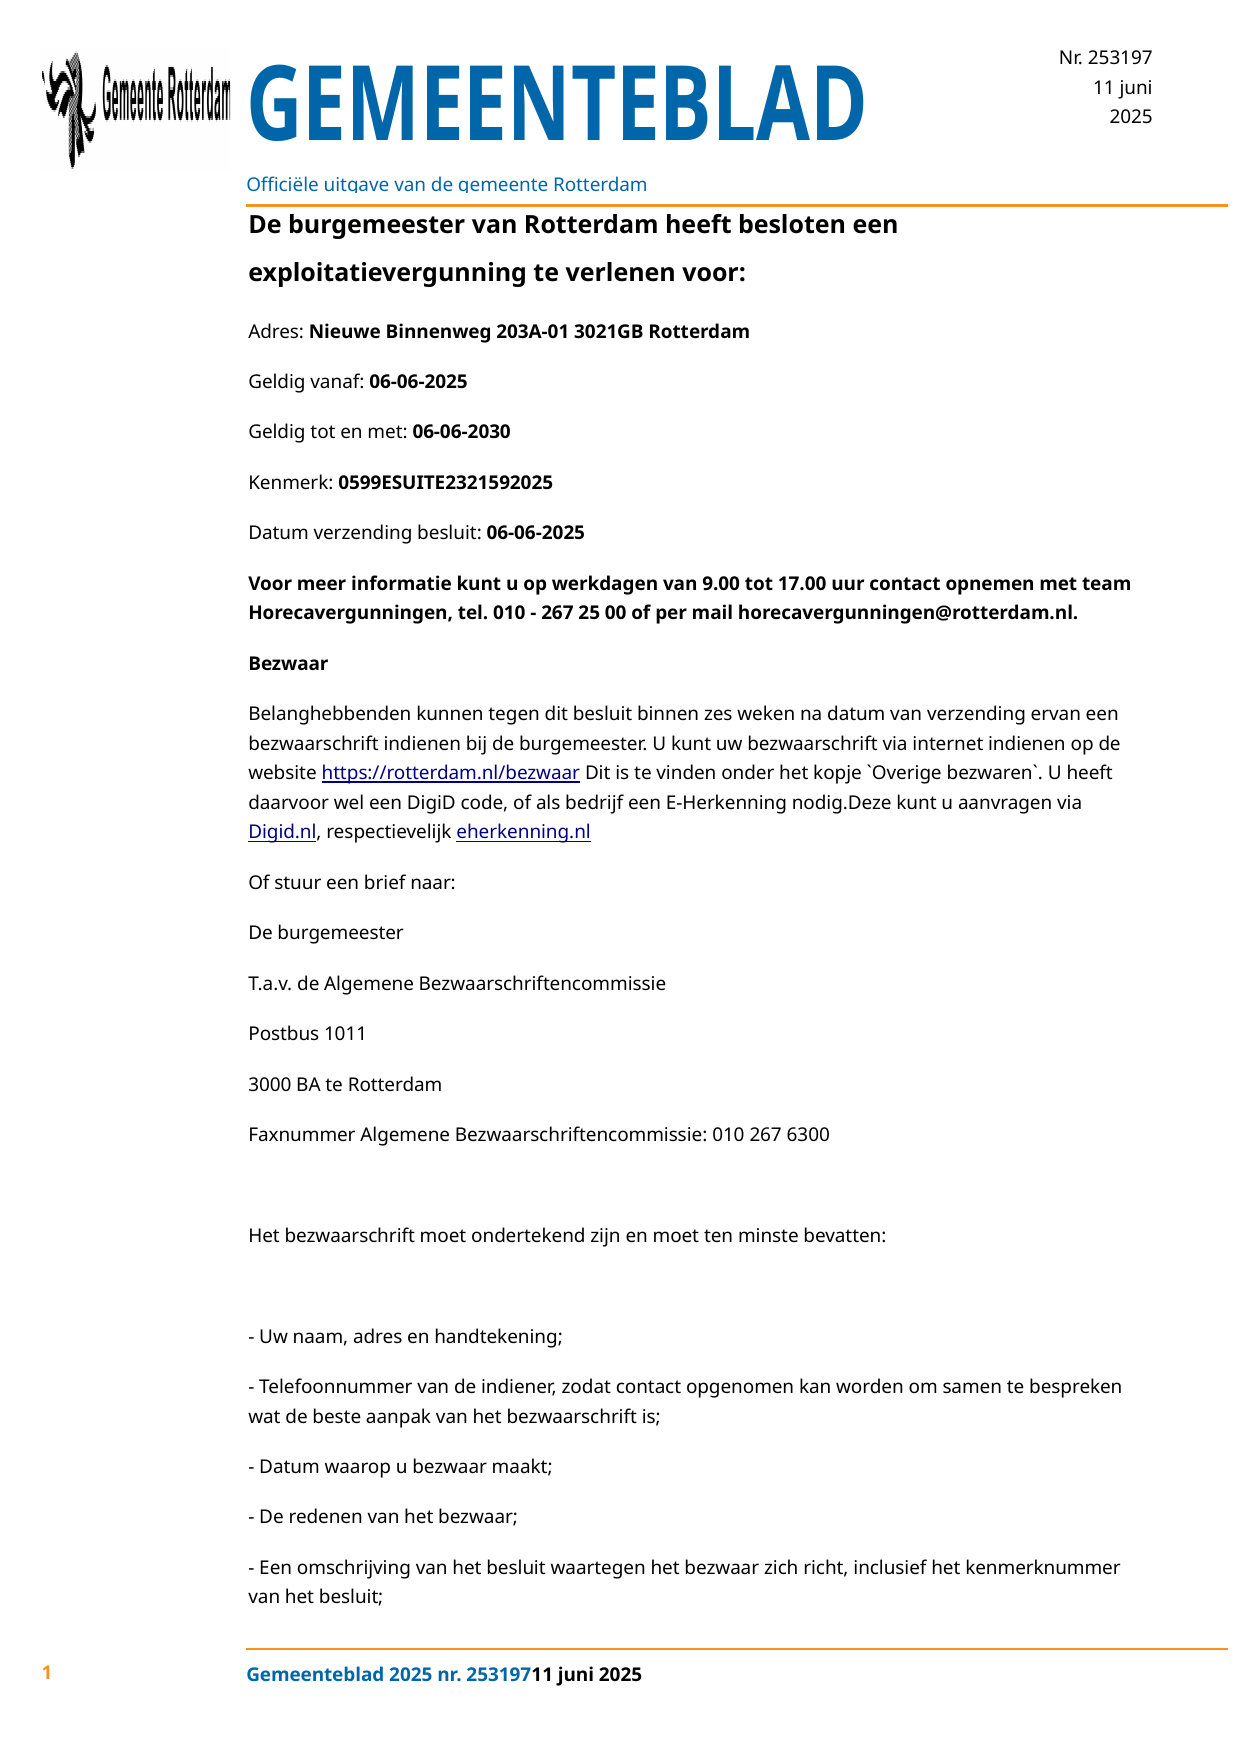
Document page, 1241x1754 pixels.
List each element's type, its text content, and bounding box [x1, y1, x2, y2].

text Het bezwaarschrift moet ondertekend zijn en moet ten minste bevatten: [248, 1222, 1152, 1248]
text - Telefoonnummer van de indiener, zodat contact opgenomen kan worden om samen te bespreken wat de beste aanpak van het bezwaarschrift is; [248, 1373, 1152, 1429]
text De burgemeester [248, 919, 1152, 945]
text - Uw naam, adres en handtekening; [248, 1323, 1152, 1349]
text - De redenen van het bezwaar; [248, 1504, 1152, 1529]
text - Datum waarop u bezwaar maakt; [248, 1453, 1152, 1479]
text T.a.v. de Algemene Bezwaarschriftencommissie [248, 970, 1152, 996]
text Geldig tot en met: 06-06-2030 [248, 419, 1152, 444]
text Geldig vanaf: 06-06-2025 [248, 368, 1152, 394]
picture [41, 47, 231, 172]
text Voor meer informatie kunt u op werkdagen van 9.00 tot 17.00 uur contact opnemen met team Horecavergunningen, tel. 010 - 267 25 00 of per mail horecavergunningen@rotterdam.nl. [248, 570, 1152, 625]
text Adres: Nieuwe Binnenweg 203A-01 3021GB Rotterdam [248, 318, 1152, 344]
text De burgemeester van Rotterdam heeft besloten een exploitatievergunning te verlenen voor: [248, 207, 1152, 288]
text Bezwaar [248, 650, 1152, 676]
text Datum verzending besluit: 06-06-2025 [248, 519, 1152, 545]
text Of stuur een brief naar: [248, 869, 1152, 895]
text Postbus 1011 [248, 1020, 1152, 1046]
text Faxnummer Algemene Bezwaarschriftencommissie: 010 267 6300 [248, 1121, 1152, 1147]
text 3000 BA te Rotterdam [248, 1071, 1152, 1097]
text - Een omschrijving van het besluit waartegen het bezwaar zich richt, inclusief het kenmerknummer van het besluit; [248, 1554, 1152, 1609]
text Kenmerk: 0599ESUITE2321592025 [248, 469, 1152, 495]
text Belanghebbenden kunnen tegen dit besluit binnen zes weken na datum van verzending ervan een bezwaarschrift indienen bij de burgemeester. U kunt uw bezwaarschrift via internet indienen op de website https://rotterdam.nl/bezwaar Dit is te vinden onder het kopje `Overige bezwaren`. U heeft daarvoor wel een DigiD code, of als bedrijf een E-Herkenning nodig.Deze kunt u aanvragen via Digid.nl, respectievelijk eherkenning.nl [248, 700, 1152, 844]
